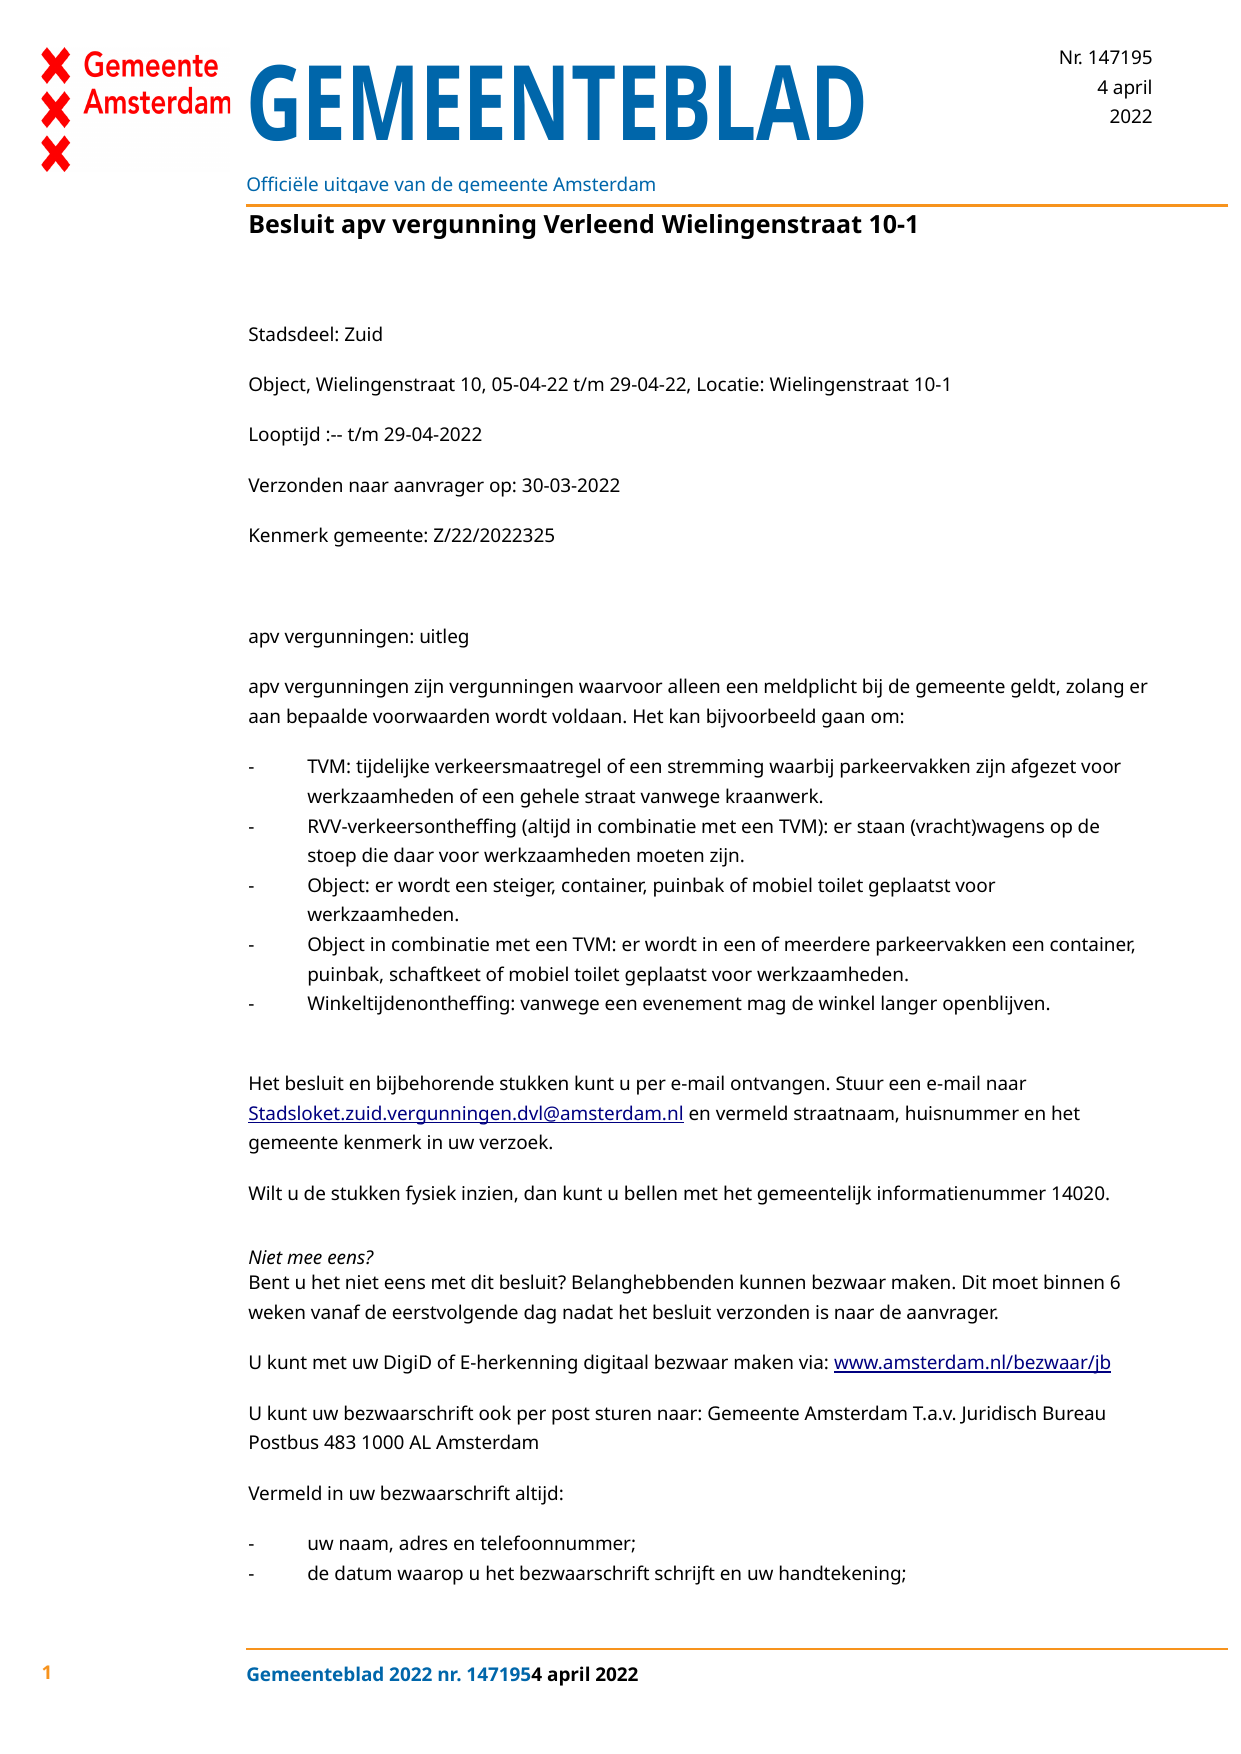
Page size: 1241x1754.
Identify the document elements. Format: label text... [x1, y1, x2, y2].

text Vermeld in uw bezwaarschrift altijd: [248, 1480, 1152, 1506]
list Object: er wordt een steiger, container, puinbak of mobiel toilet geplaatst voor werkzaamheden. [248, 872, 1152, 927]
text Niet mee eens? [248, 1244, 1152, 1269]
text Looptijd :-- t/m 29-04-2022 [248, 422, 1152, 447]
list Object in combinatie met een TVM: er wordt in een of meerdere parkeervakken een container, puinbak, schaftkeet of mobiel toilet geplaatst voor werkzaamheden. [248, 931, 1152, 986]
list Winkeltijdenontheffing: vanwege een evenement mag de winkel langer openblijven. [248, 990, 1152, 1016]
text Object, Wielingenstraat 10, 05-04-22 t/m 29-04-22, Locatie: Wielingenstraat 10-1 [248, 371, 1152, 397]
text apv vergunningen: uitleg [248, 623, 1152, 649]
list de datum waarop u het bezwaarschrift schrijft en uw handtekening; [248, 1560, 1152, 1586]
picture [41, 47, 231, 172]
text U kunt uw bezwaarschrift ook per post sturen naar: Gemeente Amsterdam T.a.v. Juridisch Bureau Postbus 483 1000 AL Amsterdam [248, 1400, 1152, 1455]
text Besluit apv vergunning Verleend Wielingenstraat 10-1 [248, 207, 1152, 241]
text Bent u het niet eens met dit besluit? Belanghebbenden kunnen bezwaar maken. Dit moet binnen 6 weken vanaf de eerstvolgende dag nadat het besluit verzonden is naar de aanvrager. [248, 1269, 1152, 1325]
text Stadsdeel: Zuid [248, 321, 1152, 346]
text apv vergunningen zijn vergunningen waarvoor alleen een meldplicht bij de gemeente geldt, zolang er aan bepaalde voorwaarden wordt voldaan. Het kan bijvoorbeeld gaan om: [248, 674, 1152, 729]
list TVM: tijdelijke verkeersmaatregel of een stremming waarbij parkeervakken zijn afgezet voor werkzaamheden of een gehele straat vanwege kraanwerk. [248, 754, 1152, 809]
text U kunt met uw DigiD of E-herkenning digitaal bezwaar maken via: www.amsterdam.nl/bezwaar/jb [248, 1349, 1152, 1375]
list RVV-verkeersontheffing (altijd in combinatie met een TVM): er staan (vracht)wagens op de stoep die daar voor werkzaamheden moeten zijn. [248, 813, 1152, 868]
text Het besluit en bijbehorende stukken kunt u per e-mail ontvangen. Stuur een e-mail naar Stadsloket.zuid.vergunningen.dvl@amsterdam.nl en vermeld straatnaam, huisnummer en het gemeente kenmerk in uw verzoek. [248, 1070, 1152, 1155]
text Verzonden naar aanvrager op: 30-03-2022 [248, 472, 1152, 498]
text Wilt u de stukken fysiek inzien, dan kunt u bellen met het gemeentelijk informatienummer 14020. [248, 1180, 1152, 1206]
list uw naam, adres en telefoonnummer; [248, 1530, 1152, 1556]
text Kenmerk gemeente: Z/22/2022325 [248, 522, 1152, 548]
